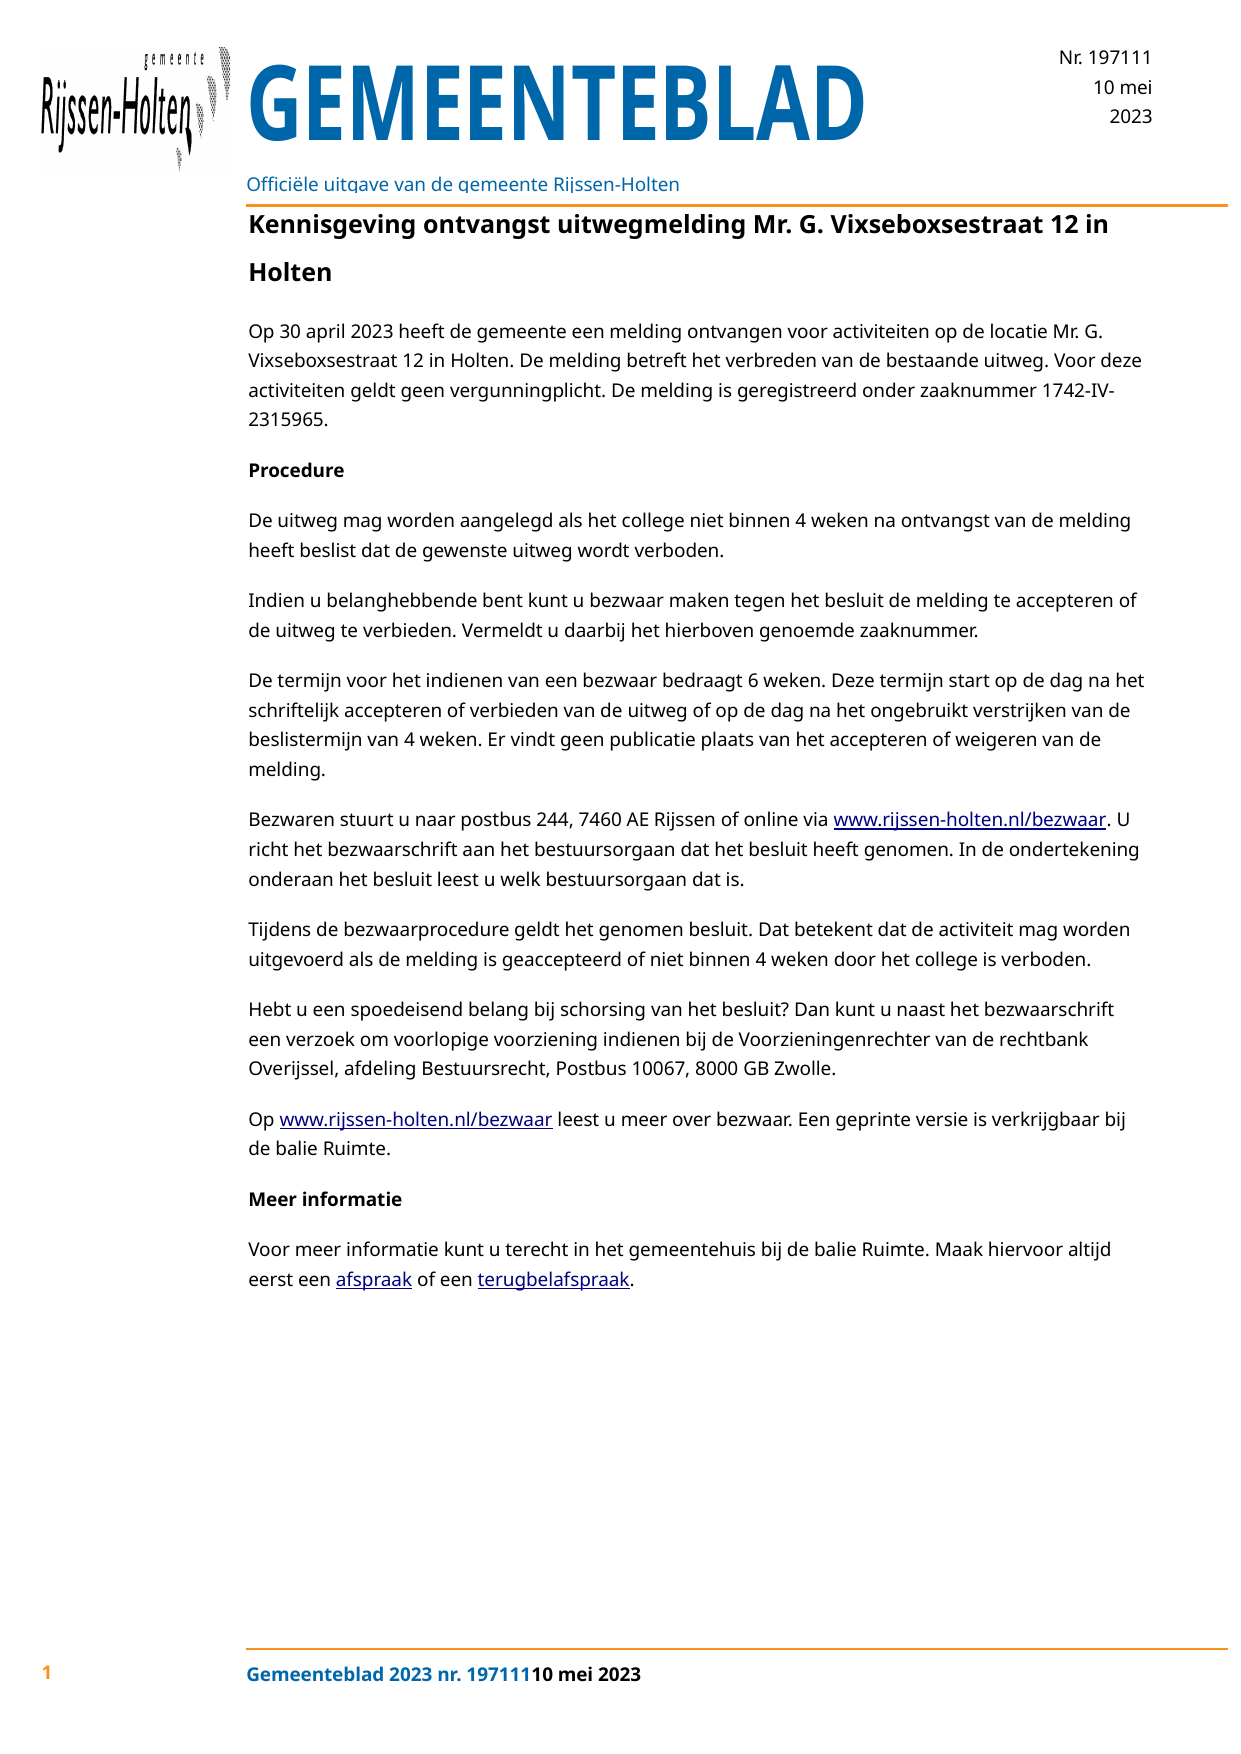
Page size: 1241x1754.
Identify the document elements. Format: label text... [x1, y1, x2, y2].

text De uitweg mag worden aangelegd als het college niet binnen 4 weken na ontvangst van de melding heeft beslist dat de gewenste uitweg wordt verboden. [248, 507, 1152, 563]
text Indien u belanghebbende bent kunt u bezwaar maken tegen het besluit de melding te accepteren of de uitweg te verbieden. Vermeldt u daarbij het hierboven genoemde zaaknummer. [248, 587, 1152, 643]
picture [41, 47, 231, 172]
text Kennisgeving ontvangst uitwegmelding Mr. G. Vixseboxsestraat 12 in Holten [248, 207, 1152, 288]
text Voor meer informatie kunt u terecht in het gemeentehuis bij de balie Ruimte. Maak hiervoor altijd eerst een afspraak of een terugbelafspraak. [248, 1236, 1152, 1292]
text De termijn voor het indienen van een bezwaar bedraagt 6 weken. Deze termijn start op de dag na het schriftelijk accepteren of verbieden van de uitweg of op de dag na het ongebruikt verstrijken van de beslistermijn van 4 weken. Er vindt geen publicatie plaats van het accepteren of weigeren van de melding. [248, 667, 1152, 782]
text Bezwaren stuurt u naar postbus 244, 7460 AE Rijssen of online via www.rijssen-holten.nl/bezwaar. U richt het bezwaarschrift aan het bestuursorgaan dat het besluit heeft genomen. In de ondertekening onderaan het besluit leest u welk bestuursorgaan dat is. [248, 807, 1152, 892]
text Meer informatie [248, 1186, 1152, 1212]
text Procedure [248, 457, 1152, 483]
text Tijdens de bezwaarprocedure geldt het genomen besluit. Dat betekent dat de activiteit mag worden uitgevoerd als de melding is geaccepteerd of niet binnen 4 weken door het college is verboden. [248, 916, 1152, 972]
text Op www.rijssen-holten.nl/bezwaar leest u meer over bezwaar. Een geprinte versie is verkrijgbaar bij de balie Ruimte. [248, 1106, 1152, 1161]
text Hebt u een spoedeisend belang bij schorsing van het besluit? Dan kunt u naast het bezwaarschrift een verzoek om voorlopige voorziening indienen bij de Voorzieningenrechter van de rechtbank Overijssel, afdeling Bestuursrecht, Postbus 10067, 8000 GB Zwolle. [248, 996, 1152, 1081]
text Op 30 april 2023 heeft de gemeente een melding ontvangen voor activiteiten op de locatie Mr. G. Vixseboxsestraat 12 in Holten. De melding betreft het verbreden van de bestaande uitweg. Voor deze activiteiten geldt geen vergunningplicht. De melding is geregistreerd onder zaaknummer 1742-IV-2315965. [248, 318, 1152, 432]
